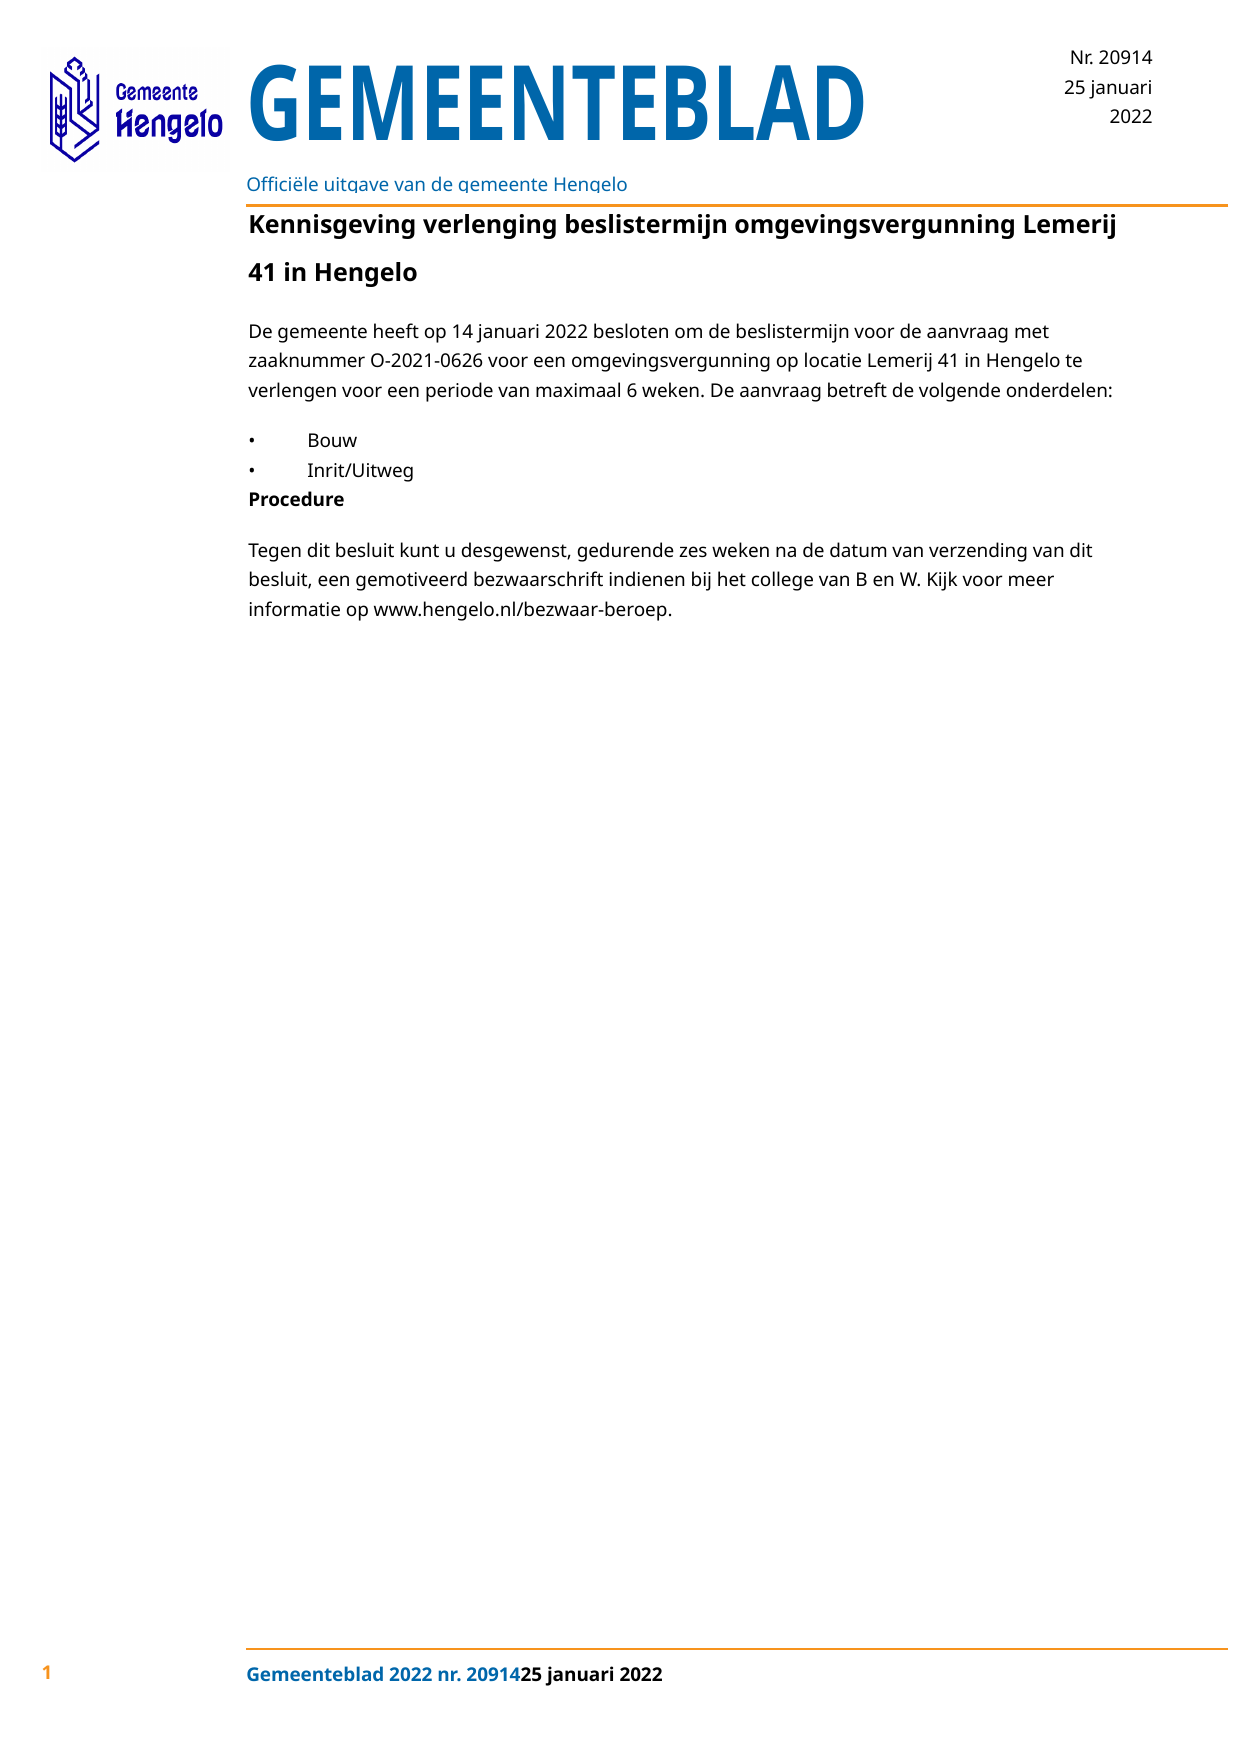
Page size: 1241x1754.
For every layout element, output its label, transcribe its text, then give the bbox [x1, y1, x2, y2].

text De gemeente heeft op 14 januari 2022 besloten om de beslistermijn voor de aanvraag met zaaknummer O-2021-0626 voor een omgevingsvergunning op locatie Lemerij 41 in Hengelo te verlengen voor een periode van maximaal 6 weken. De aanvraag betreft de volgende onderdelen: [248, 318, 1152, 403]
picture [41, 47, 231, 172]
text Procedure [248, 487, 1152, 512]
list Bouw [248, 427, 1152, 453]
list Inrit/Uitweg [248, 457, 1152, 483]
text Tegen dit besluit kunt u desgewenst, gedurende zes weken na de datum van verzending van dit besluit, een gemotiveerd bezwaarschrift indienen bij het college van B en W. Kijk voor meer informatie op www.hengelo.nl/bezwaar-beroep. [248, 537, 1152, 622]
text Kennisgeving verlenging beslistermijn omgevingsvergunning Lemerij 41 in Hengelo [248, 207, 1152, 288]
